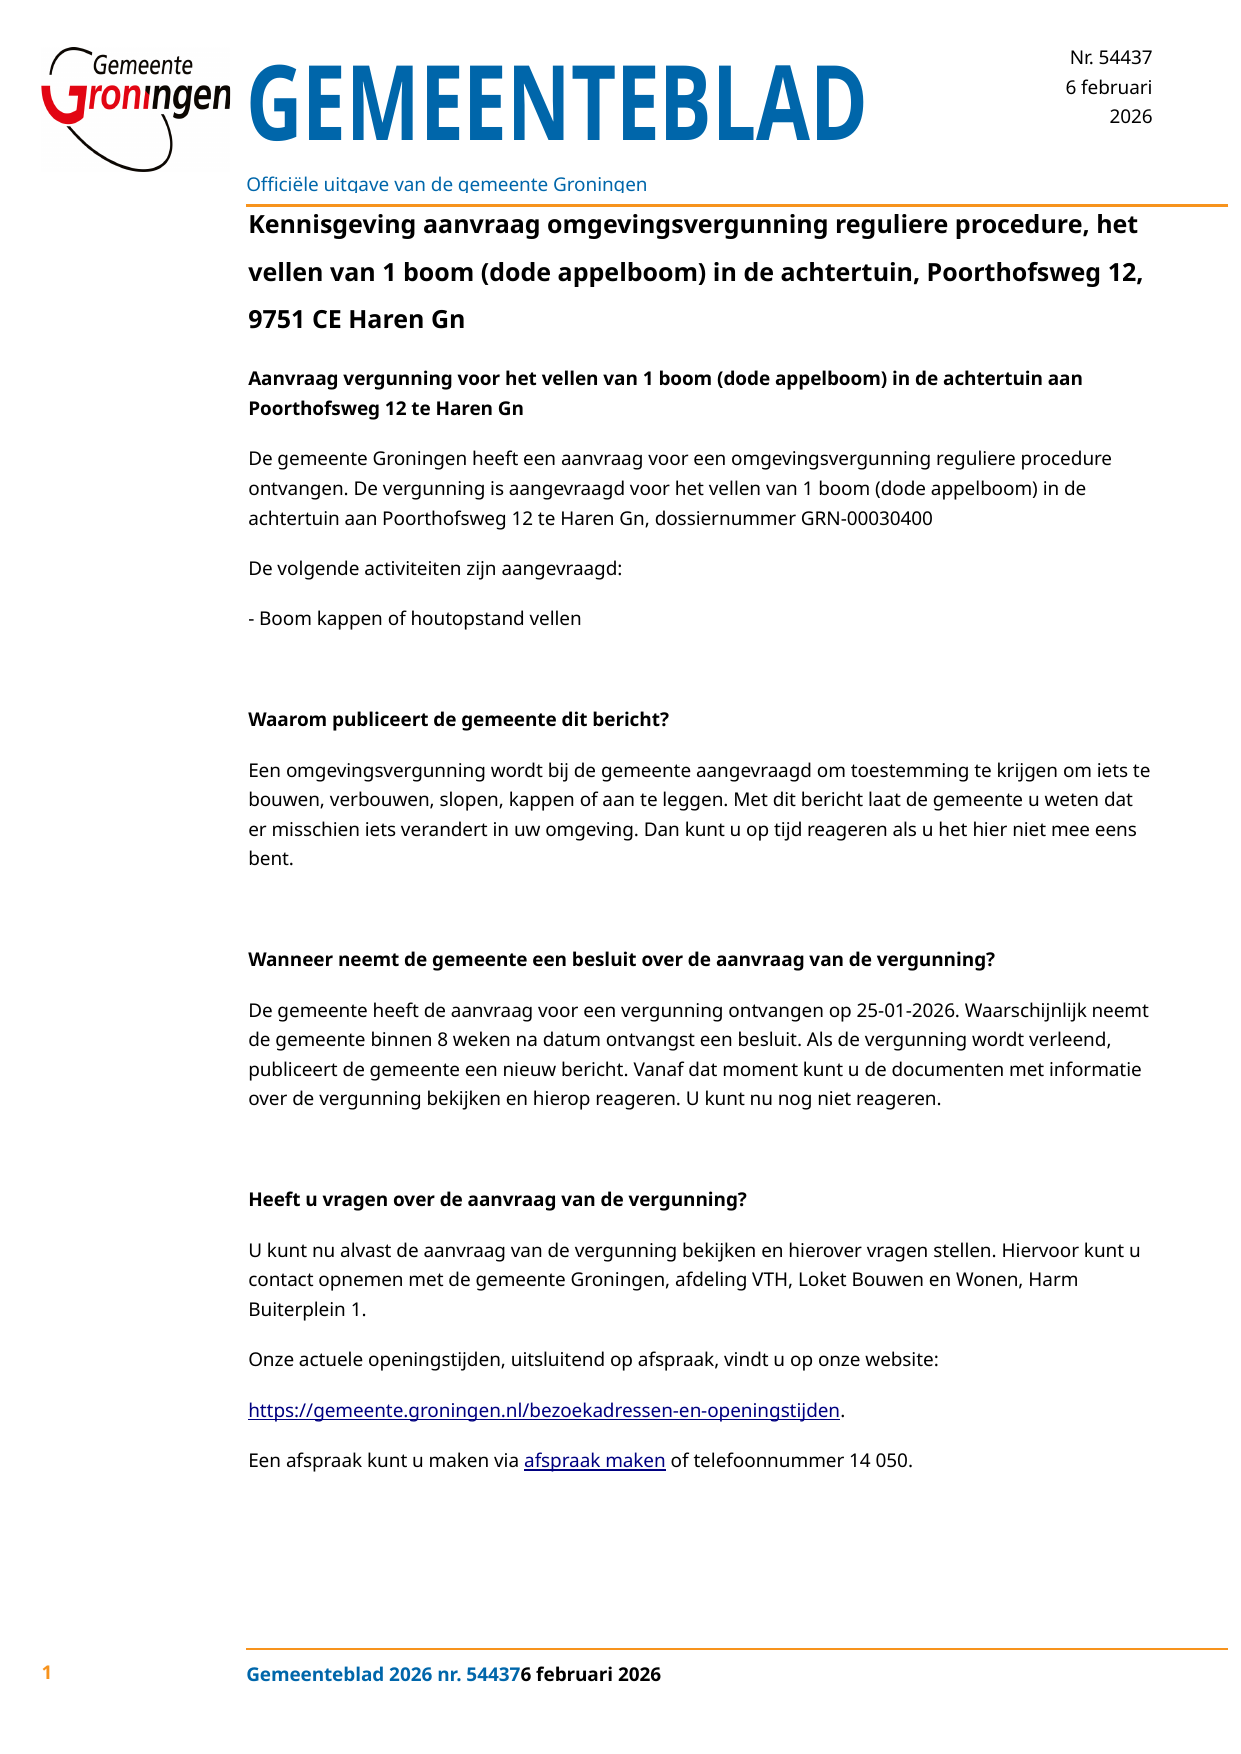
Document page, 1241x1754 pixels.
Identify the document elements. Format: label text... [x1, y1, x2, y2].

text Een omgevingsvergunning wordt bij de gemeente aangevraagd om toestemming te krijgen om iets te bouwen, verbouwen, slopen, kappen of aan te leggen. Met dit bericht laat de gemeente u weten dat er misschien iets verandert in uw omgeving. Dan kunt u op tijd reageren als u het hier niet mee eens bent. [248, 757, 1152, 871]
text Onze actuele openingstijden, uitsluitend op afspraak, vindt u op onze website: [248, 1346, 1152, 1372]
text Een afspraak kunt u maken via afspraak maken of telefoonnummer 14 050. [248, 1447, 1152, 1473]
text Waarom publiceert de gemeente dit bericht? [248, 706, 1152, 732]
text Kennisgeving aanvraag omgevingsvergunning reguliere procedure, het vellen van 1 boom (dode appelboom) in de achtertuin, Poorthofsweg 12, 9751 CE Haren Gn [248, 207, 1152, 336]
text De gemeente Groningen heeft een aanvraag voor een omgevingsvergunning reguliere procedure ontvangen. De vergunning is aangevraagd voor het vellen van 1 boom (dode appelboom) in de achtertuin aan Poorthofsweg 12 te Haren Gn, dossiernummer GRN-00030400 [248, 446, 1152, 530]
text De volgende activiteiten zijn aangevraagd: [248, 555, 1152, 581]
text Heeft u vragen over de aanvraag van de vergunning? [248, 1186, 1152, 1212]
text De gemeente heeft de aanvraag voor een vergunning ontvangen op 25-01-2026. Waarschijnlijk neemt de gemeente binnen 8 weken na datum ontvangst een besluit. Als de vergunning wordt verleend, publiceert de gemeente een nieuw bericht. Vanaf dat moment kunt u de documenten met informatie over de vergunning bekijken en hierop reageren. U kunt nu nog niet reageren. [248, 997, 1152, 1111]
picture [41, 47, 231, 172]
text - Boom kappen of houtopstand vellen [248, 606, 1152, 631]
text https://gemeente.groningen.nl/bezoekadressen-en-openingstijden. [248, 1397, 1152, 1422]
text Wanneer neemt de gemeente een besluit over de aanvraag van de vergunning? [248, 946, 1152, 972]
text Aanvraag vergunning voor het vellen van 1 boom (dode appelboom) in de achtertuin aan Poorthofsweg 12 te Haren Gn [248, 366, 1152, 421]
text U kunt nu alvast de aanvraag van de vergunning bekijken en hierover vragen stellen. Hiervoor kunt u contact opnemen met de gemeente Groningen, afdeling VTH, Loket Bouwen en Wonen, Harm Buiterplein 1. [248, 1237, 1152, 1322]
